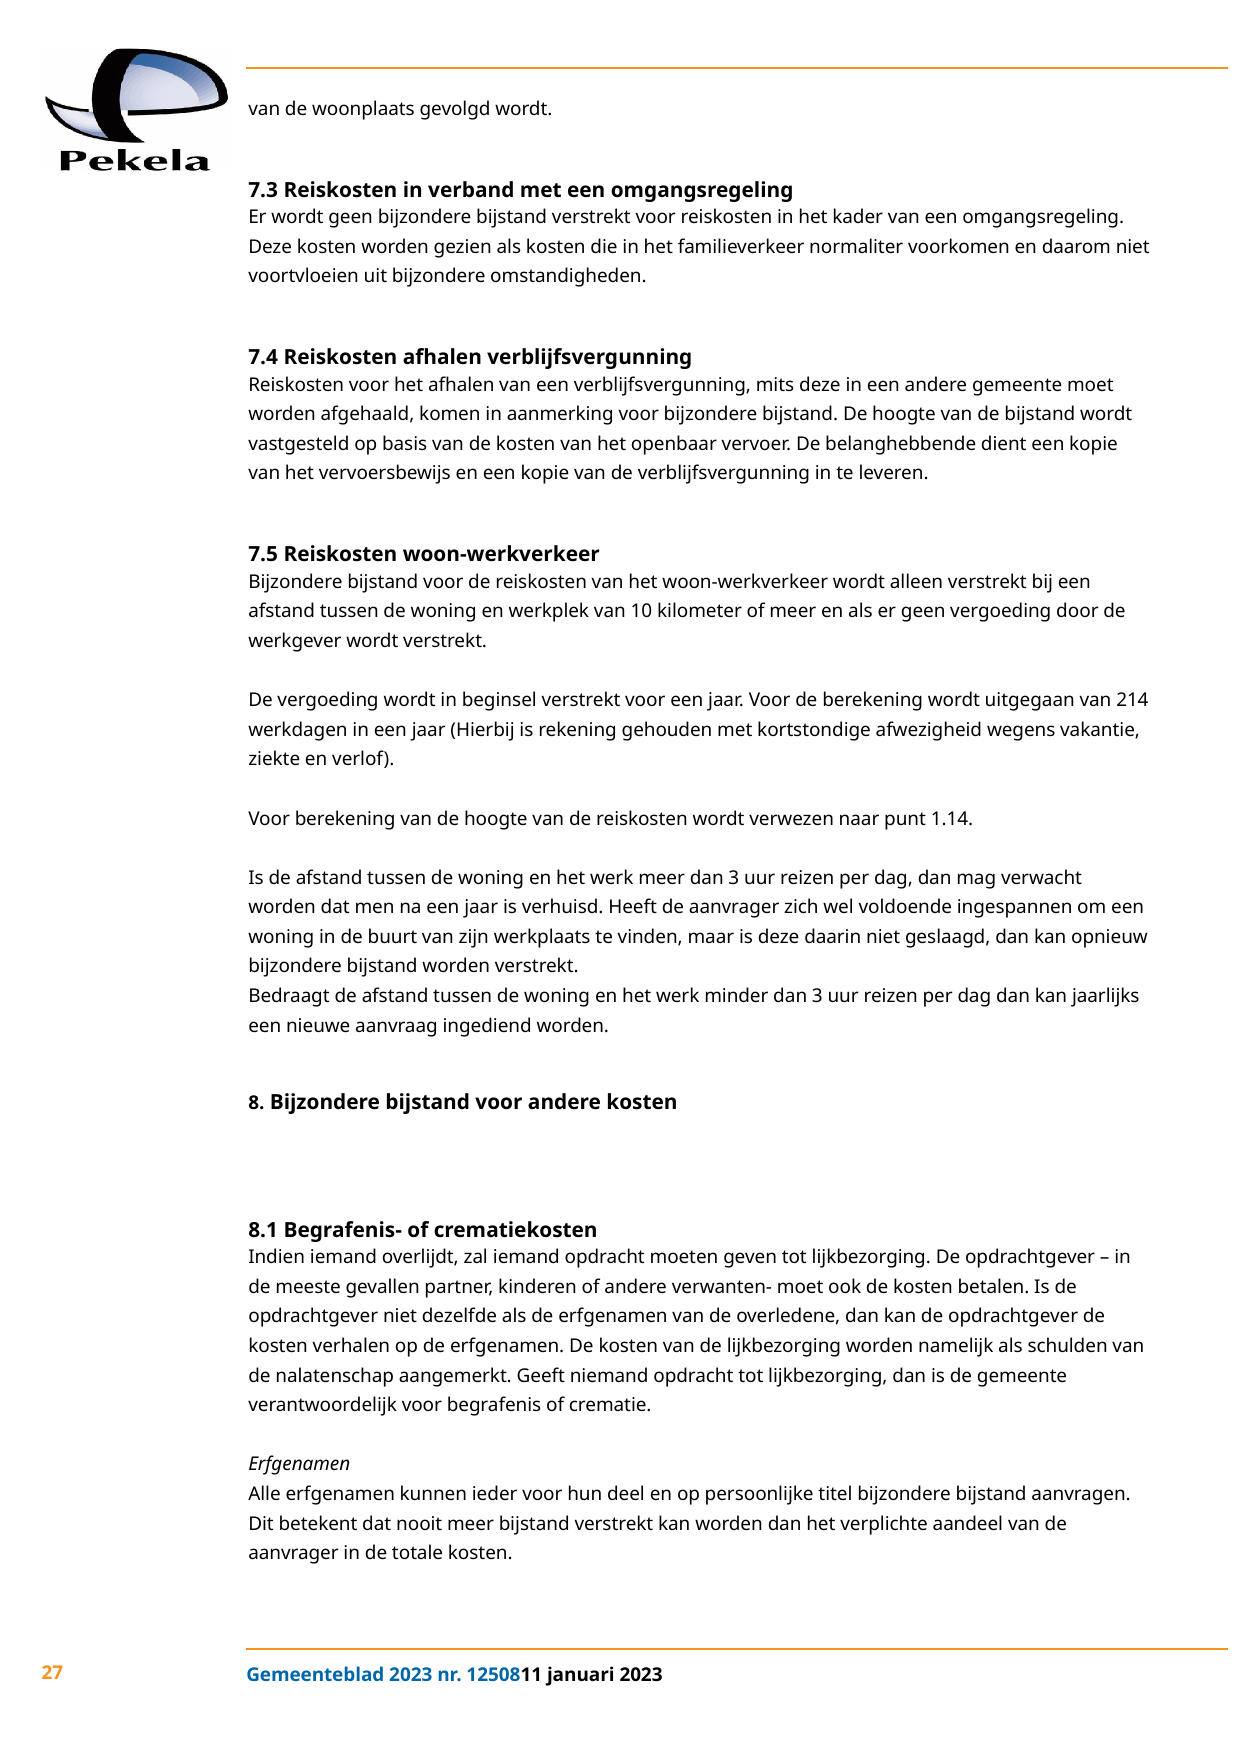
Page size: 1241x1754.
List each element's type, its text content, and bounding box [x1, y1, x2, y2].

text 8.1 Begrafenis- of crematiekosten [248, 1215, 1152, 1243]
text Bedraagt de afstand tussen de woning en het werk minder dan 3 uur reizen per dag dan kan jaarlijks een nieuwe aanvraag ingediend worden. [248, 982, 1152, 1037]
text 8. Bijzondere bijstand voor andere kosten [248, 1087, 1152, 1115]
text 7.3 Reiskosten in verband met een omgangsregeling [248, 175, 1152, 203]
text Indien iemand overlijdt, zal iemand opdracht moeten geven tot lijkbezorging. De opdrachtgever – in de meeste gevallen partner, kinderen of andere verwanten- moet ook de kosten betalen. Is de opdrachtgever niet dezelfde als de erfgenamen van de overledene, dan kan de opdrachtgever de kosten verhalen op de erfgenamen. De kosten van de lijkbezorging worden namelijk als schulden van de nalatenschap aangemerkt. Geeft niemand opdracht tot lijkbezorging, dan is de gemeente verantwoordelijk voor begrafenis of crematie. [248, 1243, 1152, 1417]
text Alle erfgenamen kunnen ieder voor hun deel en op persoonlijke titel bijzondere bijstand aanvragen. Dit betekent dat nooit meer bijstand verstrekt kan worden dan het verplichte aandeel van de aanvrager in de totale kosten. [248, 1480, 1152, 1565]
text Voor berekening van de hoogte van de reiskosten wordt verwezen naar punt 1.14. [248, 805, 1152, 830]
text 7.4 Reiskosten afhalen verblijfsvergunning [248, 342, 1152, 371]
text Bijzondere bijstand voor de reiskosten van het woon-werkverkeer wordt alleen verstrekt bij een afstand tussen de woning en werkplek van 10 kilometer of meer en als er geen vergoeding door de werkgever wordt verstrekt. [248, 568, 1152, 653]
text De vergoeding wordt in beginsel verstrekt voor een jaar. Voor de berekening wordt uitgegaan van 214 werkdagen in een jaar (Hierbij is rekening gehouden met kortstondige afwezigheid wegens vakantie, ziekte en verlof). [248, 686, 1152, 771]
text Erfgenamen [248, 1451, 1152, 1476]
text van de woonplaats gevolgd wordt. [248, 95, 1152, 121]
text Er wordt geen bijzondere bijstand verstrekt voor reiskosten in het kader van een omgangsregeling. Deze kosten worden gezien als kosten die in het familieverkeer normaliter voorkomen en daarom niet voortvloeien uit bijzondere omstandigheden. [248, 203, 1152, 288]
text Reiskosten voor het afhalen van een verblijfsvergunning, mits deze in een andere gemeente moet worden afgehaald, komen in aanmerking voor bijzondere bijstand. De hoogte van de bijstand wordt vastgesteld op basis van de kosten van het openbaar vervoer. De belanghebbende dient een kopie van het vervoersbewijs en een kopie van de verblijfsvergunning in te leveren. [248, 371, 1152, 485]
text 7.5 Reiskosten woon-werkverkeer [248, 539, 1152, 568]
picture [41, 47, 231, 172]
text Is de afstand tussen de woning en het werk meer dan 3 uur reizen per dag, dan mag verwacht worden dat men na een jaar is verhuisd. Heeft de aanvrager zich wel voldoende ingespannen om een woning in de buurt van zijn werkplaats te vinden, maar is deze daarin niet geslaagd, dan kan opnieuw bijzondere bijstand worden verstrekt. [248, 864, 1152, 978]
